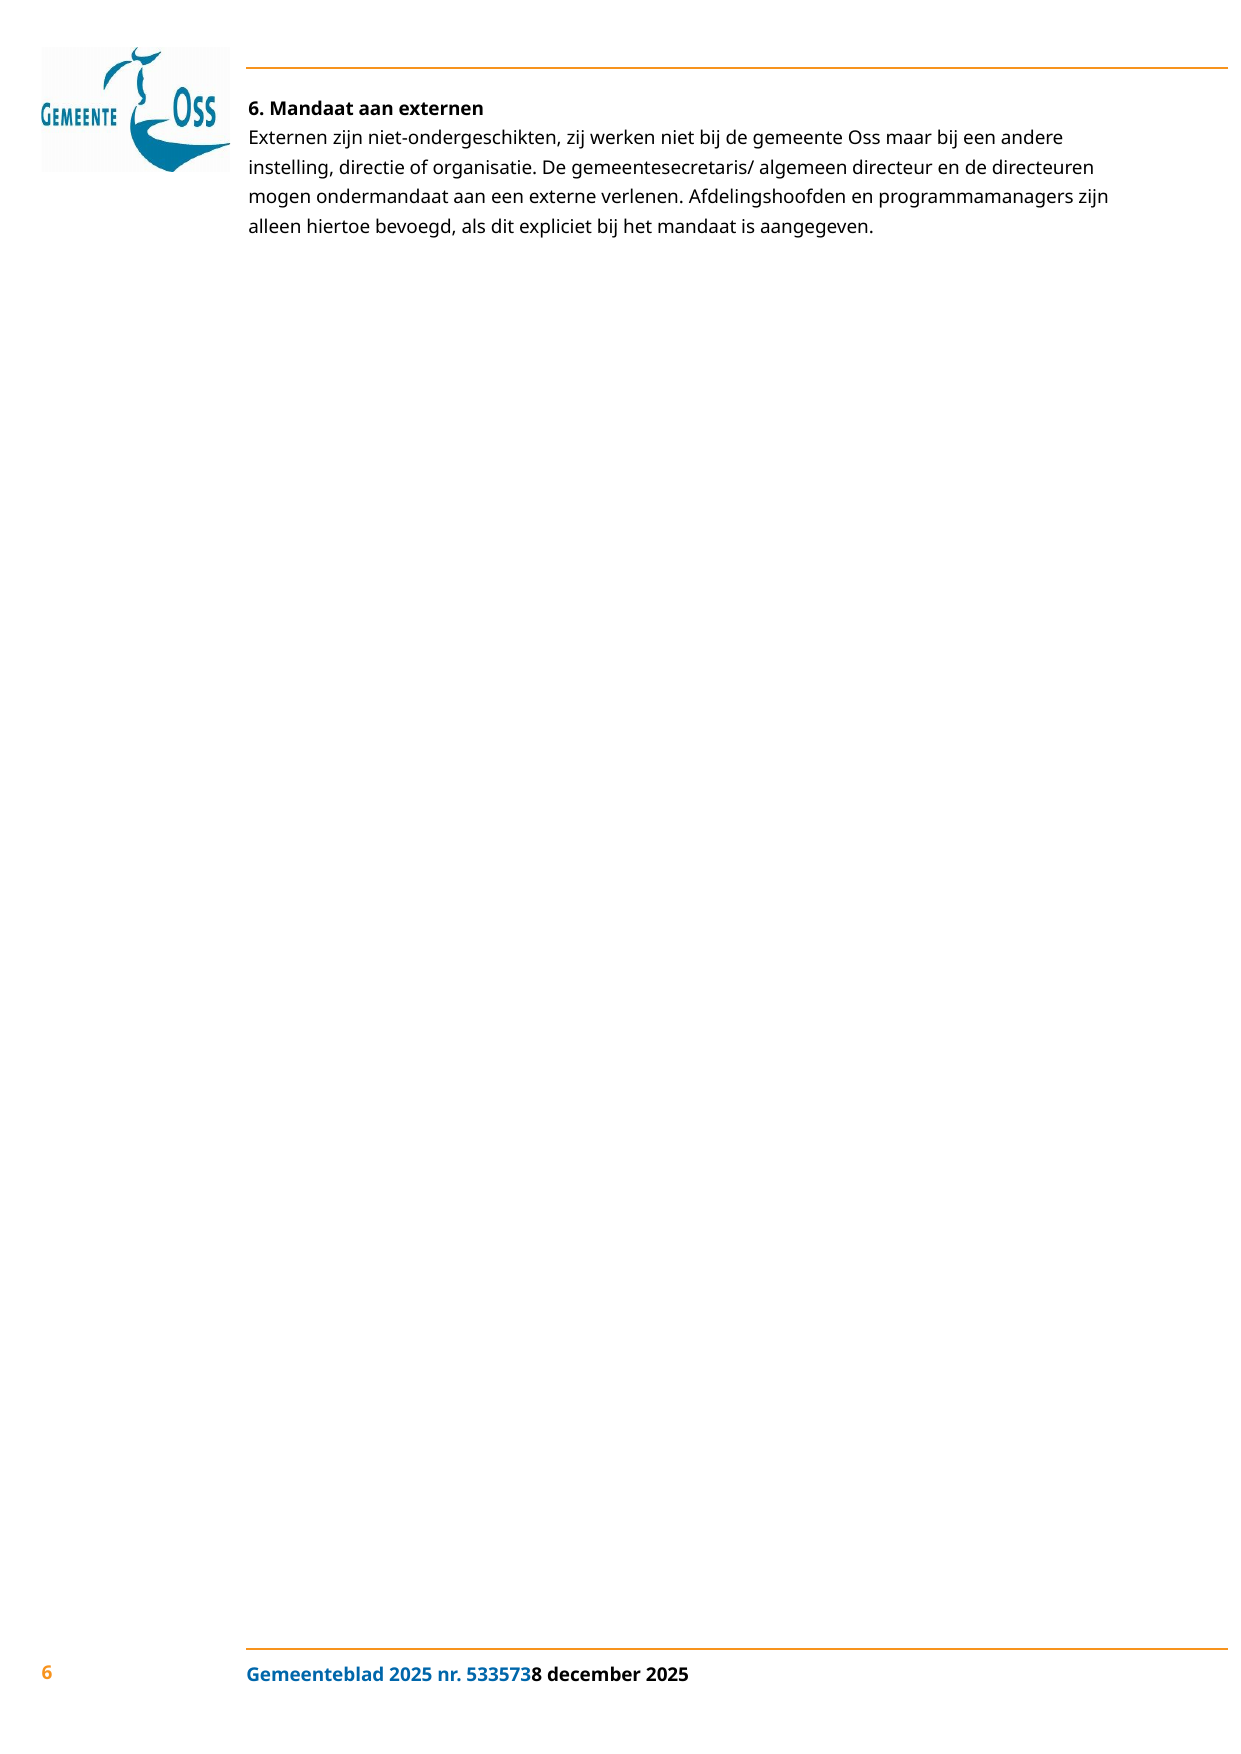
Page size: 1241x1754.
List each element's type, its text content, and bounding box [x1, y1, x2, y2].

text Externen zijn niet-ondergeschikten, zij werken niet bij de gemeente Oss maar bij een andere instelling, directie of organisatie. De gemeentesecretaris/ algemeen directeur en de directeuren mogen ondermandaat aan een externe verlenen. Afdelingshoofden en programmamanagers zijn alleen hiertoe bevoegd, als dit expliciet bij het mandaat is aangegeven. [248, 124, 1152, 239]
picture [41, 47, 231, 172]
text 6. Mandaat aan externen [248, 95, 1152, 121]
